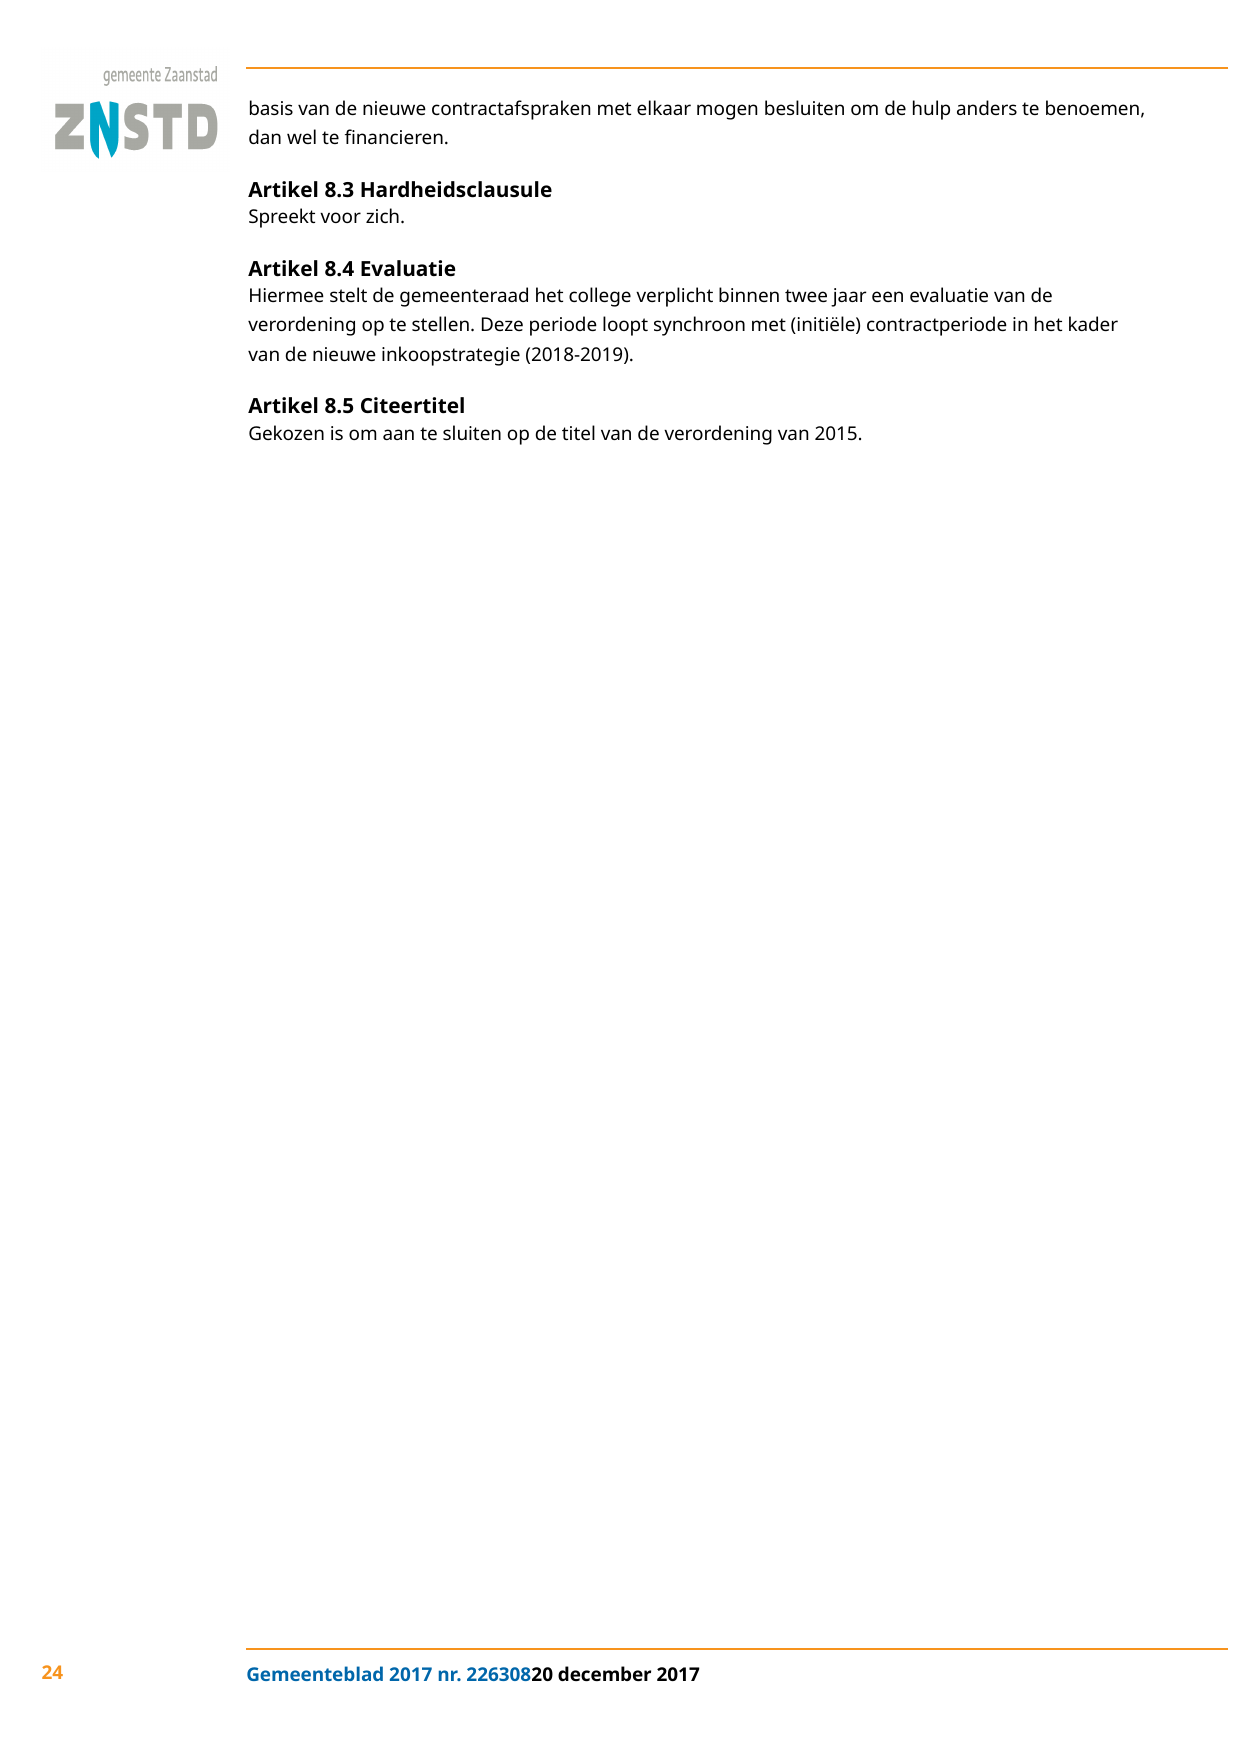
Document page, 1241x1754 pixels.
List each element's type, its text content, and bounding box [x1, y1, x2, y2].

text Artikel 8.3 Hardheidsclausule [248, 175, 1152, 203]
picture [41, 47, 231, 172]
text Artikel 8.5 Citeertitel [248, 392, 1152, 420]
text Spreekt voor zich. [248, 203, 1152, 229]
text Hiermee stelt de gemeenteraad het college verplicht binnen twee jaar een evaluatie van de verordening op te stellen. Deze periode loopt synchroon met (initiële) contractperiode in het kader van de nieuwe inkoopstrategie (2018-2019). [248, 282, 1152, 367]
text Artikel 8.4 Evaluatie [248, 254, 1152, 282]
text basis van de nieuwe contractafspraken met elkaar mogen besluiten om de hulp anders te benoemen, dan wel te financieren. [248, 95, 1152, 150]
text Gekozen is om aan te sluiten op de titel van de verordening van 2015. [248, 420, 1152, 446]
